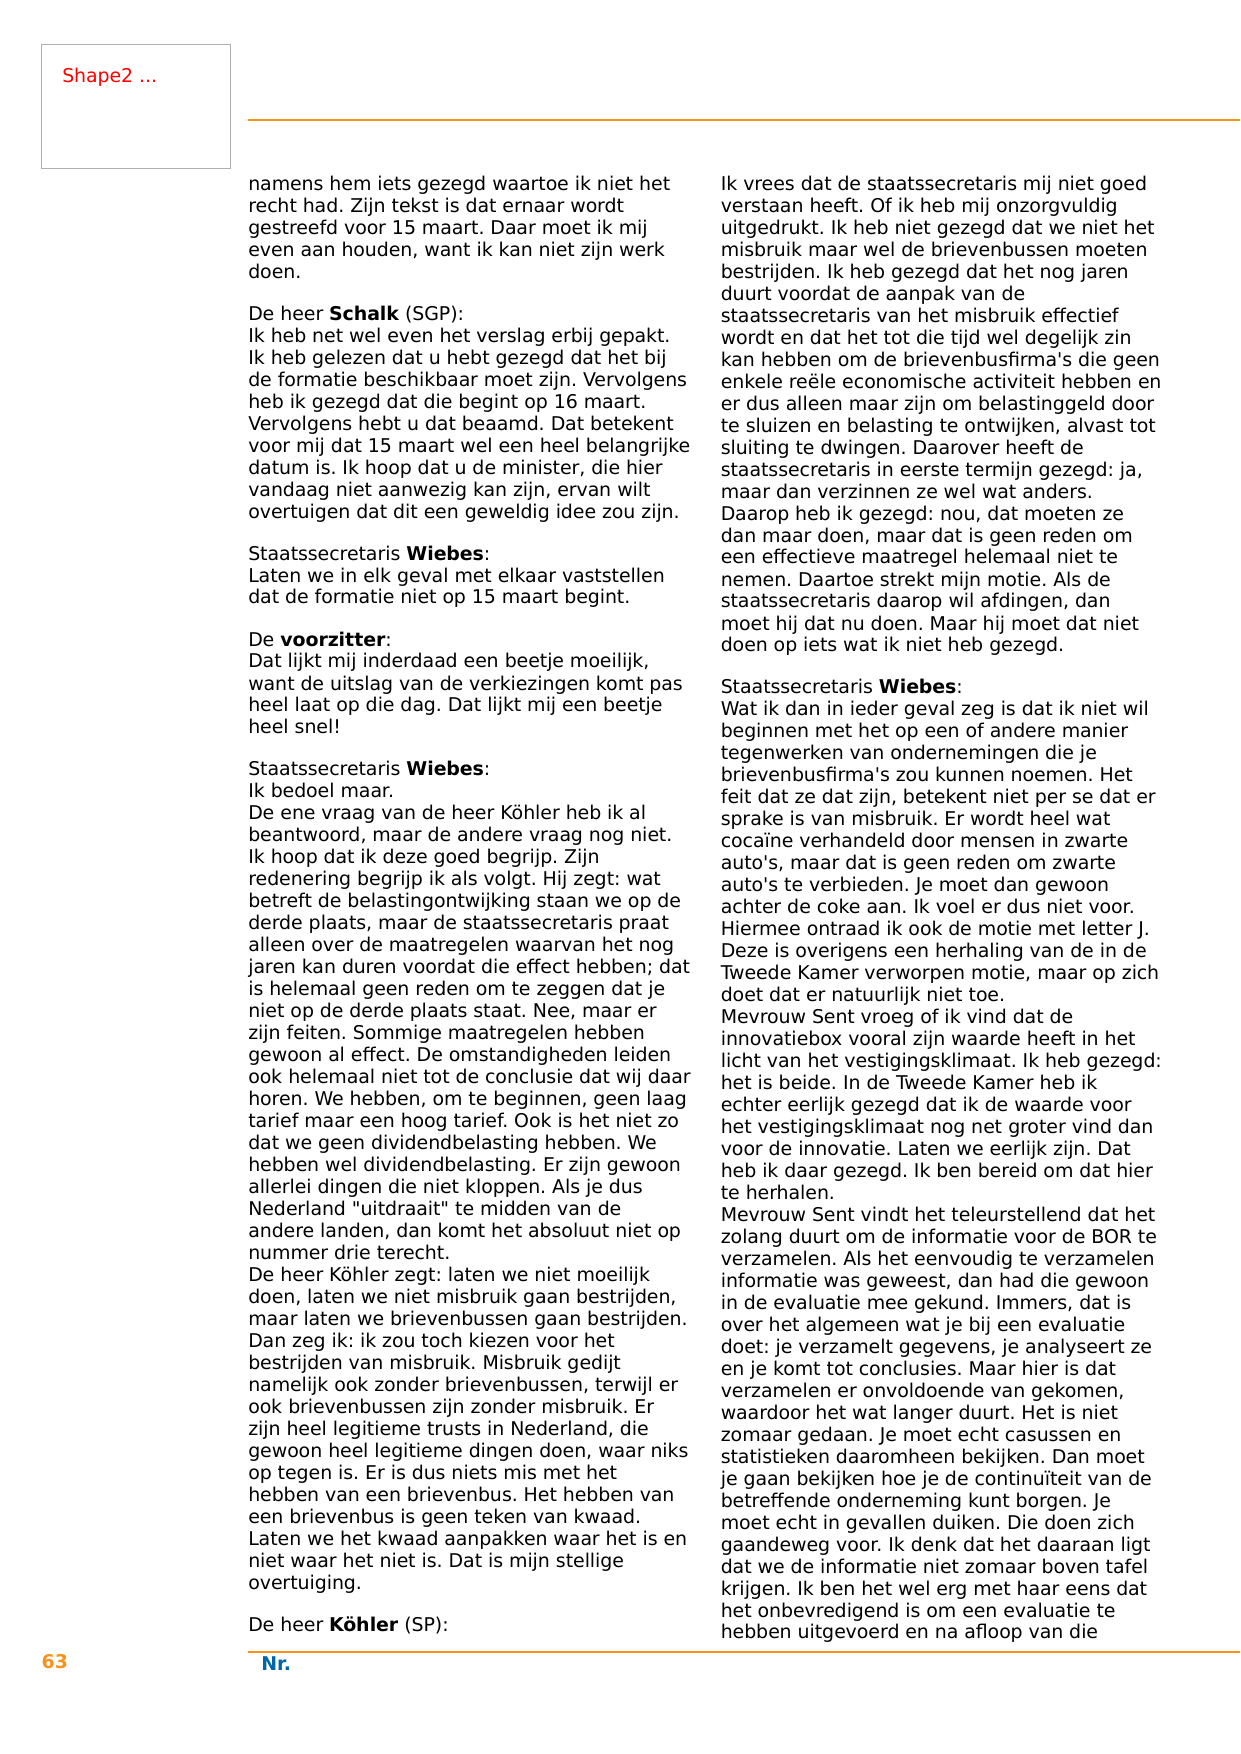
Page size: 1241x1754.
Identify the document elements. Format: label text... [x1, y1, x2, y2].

text Ik heb net wel even het verslag erbij gepakt. Ik heb gelezen dat u hebt gezegd dat het bij de formatie beschikbaar moet zijn. Vervolgens heb ik gezegd dat die begint op 16 maart. Vervolgens hebt u dat beaamd. Dat betekent voor mij dat 15 maart wel een heel belangrijke datum is. Ik hoop dat u de minister, die hier vandaag niet aanwezig kan zijn, ervan wilt overtuigen dat dit een geweldig idee zou zijn. [248, 325, 691, 522]
text Ik bedoel maar. [248, 780, 691, 802]
text Mevrouw Sent vindt het teleurstellend dat het zolang duurt om de informatie voor de BOR te verzamelen. Als het eenvoudig te verzamelen informatie was geweest, dan had die gewoon in de evaluatie mee gekund. Immers, dat is over het algemeen wat je bij een evaluatie doet: je verzamelt gegevens, je analyseert ze en je komt tot conclusies. Maar hier is dat verzamelen er onvoldoende van gekomen, waardoor het wat langer duurt. Het is niet zomaar gedaan. Je moet echt casussen en statistieken daaromheen bekijken. Dan moet je gaan bekijken hoe je de continuïteit van de betreffende onderneming kunt borgen. Je moet echt in gevallen duiken. Die doen zich gaandeweg voor. Ik denk dat het daaraan ligt dat we de informatie niet zomaar boven tafel krijgen. Ik ben het wel erg met haar eens dat het onbevredigend is om een evaluatie te hebben uitgevoerd en na afloop van die [721, 1204, 1163, 1643]
text Wat ik dan in ieder geval zeg is dat ik niet wil beginnen met het op een of andere manier tegenwerken van ondernemingen die je brievenbusfirma's zou kunnen noemen. Het feit dat ze dat zijn, betekent niet per se dat er sprake is van misbruik. Er wordt heel wat cocaïne verhandeld door mensen in zwarte auto's, maar dat is geen reden om zwarte auto's te verbieden. Je moet dan gewoon achter de coke aan. Ik voel er dus niet voor. Hiermee ontraad ik ook de motie met letter J. Deze is overigens een herhaling van de in de Tweede Kamer verworpen motie, maar op zich doet dat er natuurlijk niet toe. [721, 698, 1163, 1006]
text De voorzitter: [248, 628, 691, 650]
text Staatssecretaris Wiebes: [721, 676, 1163, 698]
text Mevrouw Sent vroeg of ik vind dat de innovatiebox vooral zijn waarde heeft in het licht van het vestigingsklimaat. Ik heb gezegd: het is beide. In de Tweede Kamer heb ik echter eerlijk gezegd dat ik de waarde voor het vestigingsklimaat nog net groter vind dan voor de innovatie. Laten we eerlijk zijn. Dat heb ik daar gezegd. Ik ben bereid om dat hier te herhalen. [721, 1006, 1163, 1204]
text Laten we in elk geval met elkaar vaststellen dat de formatie niet op 15 maart begint. [248, 564, 691, 608]
text Staatssecretaris Wiebes: [248, 542, 691, 564]
text De heer Köhler (SP): [248, 1613, 691, 1636]
text De heer Schalk (SGP): [248, 303, 691, 325]
text Staatssecretaris Wiebes: [248, 758, 691, 780]
text Dat lijkt mij inderdaad een beetje moeilijk, want de uitslag van de verkiezingen komt pas heel laat op die dag. Dat lijkt mij een beetje heel snel! [248, 650, 691, 738]
text Ik vrees dat de staatssecretaris mij niet goed verstaan heeft. Of ik heb mij onzorgvuldig uitgedrukt. Ik heb niet gezegd dat we niet het misbruik maar wel de brievenbussen moeten bestrijden. Ik heb gezegd dat het nog jaren duurt voordat de aanpak van de staatssecretaris van het misbruik effectief wordt en dat het tot die tijd wel degelijk zin kan hebben om de brievenbusfirma's die geen enkele reële economische activiteit hebben en er dus alleen maar zijn om belastinggeld door te sluizen en belasting te ontwijken, alvast tot sluiting te dwingen. Daarover heeft de staatssecretaris in eerste termijn gezegd: ja, maar dan verzinnen ze wel wat anders. Daarop heb ik gezegd: nou, dat moeten ze dan maar doen, maar dat is geen reden om een effectieve maatregel helemaal niet te nemen. Daartoe strekt mijn motie. Als de staatssecretaris daarop wil afdingen, dan moet hij dat nu doen. Maar hij moet dat niet doen op iets wat ik niet heb gezegd. [721, 173, 1163, 656]
text De heer Köhler zegt: laten we niet moeilijk doen, laten we niet misbruik gaan bestrijden, maar laten we brievenbussen gaan bestrijden. Dan zeg ik: ik zou toch kiezen voor het bestrijden van misbruik. Misbruik gedijt namelijk ook zonder brievenbussen, terwijl er ook brievenbussen zijn zonder misbruik. Er zijn heel legitieme trusts in Nederland, die gewoon heel legitieme dingen doen, waar niks op tegen is. Er is dus niets mis met het hebben van een brievenbus. Het hebben van een brievenbus is geen teken van kwaad. Laten we het kwaad aanpakken waar het is en niet waar het niet is. Dat is mijn stellige overtuiging. [248, 1264, 691, 1593]
text namens hem iets gezegd waartoe ik niet het recht had. Zijn tekst is dat ernaar wordt gestreefd voor 15 maart. Daar moet ik mij even aan houden, want ik kan niet zijn werk doen. [248, 173, 691, 283]
text De ene vraag van de heer Köhler heb ik al beantwoord, maar de andere vraag nog niet. Ik hoop dat ik deze goed begrijp. Zijn redenering begrijp ik als volgt. Hij zegt: wat betreft de belastingontwijking staan we op de derde plaats, maar de staatssecretaris praat alleen over de maatregelen waarvan het nog jaren kan duren voordat die effect hebben; dat is helemaal geen reden om te zeggen dat je niet op de derde plaats staat. Nee, maar er zijn feiten. Sommige maatregelen hebben gewoon al effect. De omstandigheden leiden ook helemaal niet tot de conclusie dat wij daar horen. We hebben, om te beginnen, geen laag tarief maar een hoog tarief. Ook is het niet zo dat we geen dividendbelasting hebben. We hebben wel dividendbelasting. Er zijn gewoon allerlei dingen die niet kloppen. Als je dus Nederland "uitdraait" te midden van de andere landen, dan komt het absoluut niet op nummer drie terecht. [248, 802, 691, 1264]
